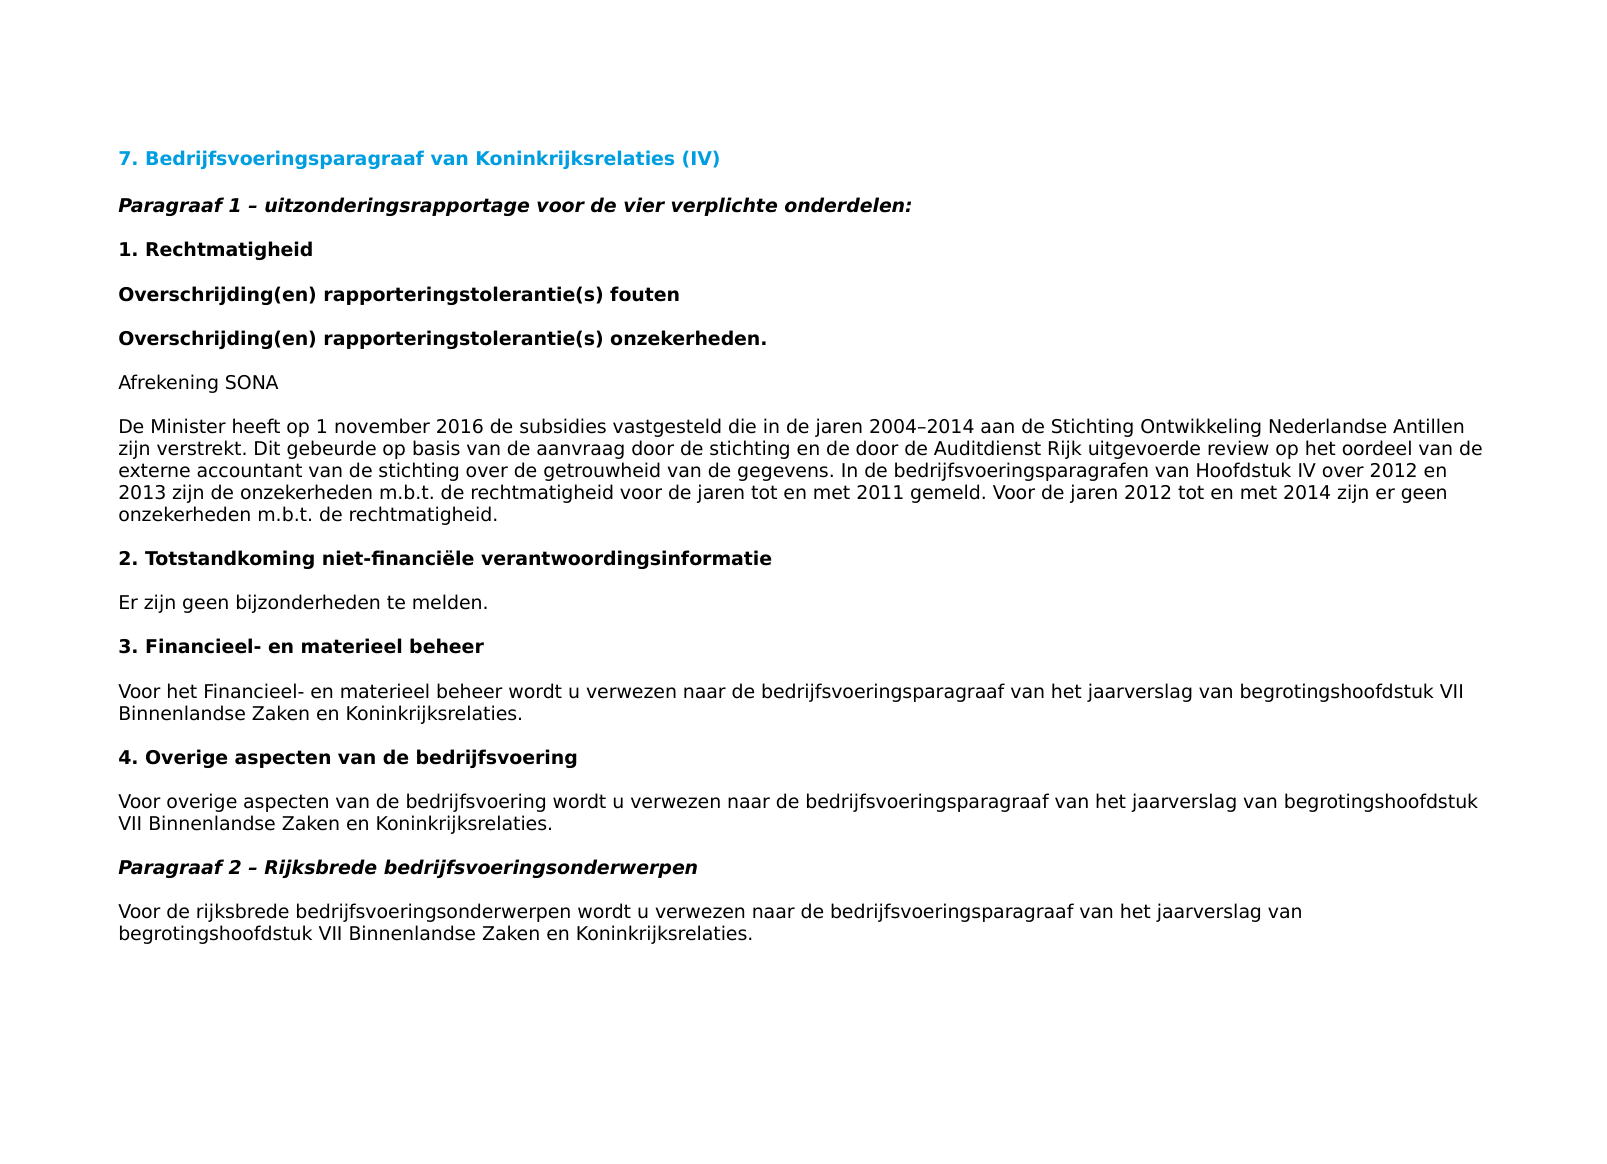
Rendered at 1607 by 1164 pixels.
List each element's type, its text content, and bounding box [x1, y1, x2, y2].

text De Minister heeft op 1 november 2016 de subsidies vastgesteld die in de jaren 2004–2014 aan de Stichting Ontwikkeling Nederlandse Antillen zijn verstrekt. Dit gebeurde op basis van de aanvraag door de stichting en de door de Auditdienst Rijk uitgevoerde review op het oordeel van de externe accountant van de stichting over de getrouwheid van de gegevens. In de bedrijfsvoeringsparagrafen van Hoofdstuk IV over 2012 en 2013 zijn de onzekerheden m.b.t. de rechtmatigheid voor de jaren tot en met 2011 gemeld. Voor de jaren 2012 tot en met 2014 zijn er geen onzekerheden m.b.t. de rechtmatigheid. [118, 416, 1488, 526]
text Voor de rijksbrede bedrijfsvoeringsonderwerpen wordt u verwezen naar de bedrijfsvoeringsparagraaf van het jaarverslag van begrotingshoofdstuk VII Binnenlandse Zaken en Koninkrijksrelaties. [118, 901, 1488, 945]
text Voor het Financieel- en materieel beheer wordt u verwezen naar de bedrijfsvoeringsparagraaf van het jaarverslag van begrotingshoofdstuk VII Binnenlandse Zaken en Koninkrijksrelaties. [118, 681, 1488, 724]
subtitle 1. Rechtmatigheid [118, 239, 1488, 261]
subtitle 7. Bedrijfsvoeringsparagraaf van Koninkrijksrelaties (IV) [118, 148, 1488, 170]
subtitle Afrekening SONA [118, 372, 1488, 394]
subtitle 4. Overige aspecten van de bedrijfsvoering [118, 747, 1488, 769]
subtitle 3. Financieel- en materieel beheer [118, 636, 1488, 658]
subtitle Paragraaf 1 – uitzonderingsrapportage voor de vier verplichte onderdelen: [118, 195, 1488, 217]
text Er zijn geen bijzonderheden te melden. [118, 592, 1488, 614]
subtitle Paragraaf 2 – Rijksbrede bedrijfsvoeringsonderwerpen [118, 857, 1488, 879]
subtitle Overschrijding(en) rapporteringstolerantie(s) fouten [118, 283, 1488, 305]
text Voor overige aspecten van de bedrijfsvoering wordt u verwezen naar de bedrijfsvoeringsparagraaf van het jaarverslag van begrotingshoofdstuk VII Binnenlandse Zaken en Koninkrijksrelaties. [118, 791, 1488, 835]
subtitle 2. Totstandkoming niet-financiële verantwoordingsinformatie [118, 548, 1488, 570]
subtitle Overschrijding(en) rapporteringstolerantie(s) onzekerheden. [118, 328, 1488, 349]
